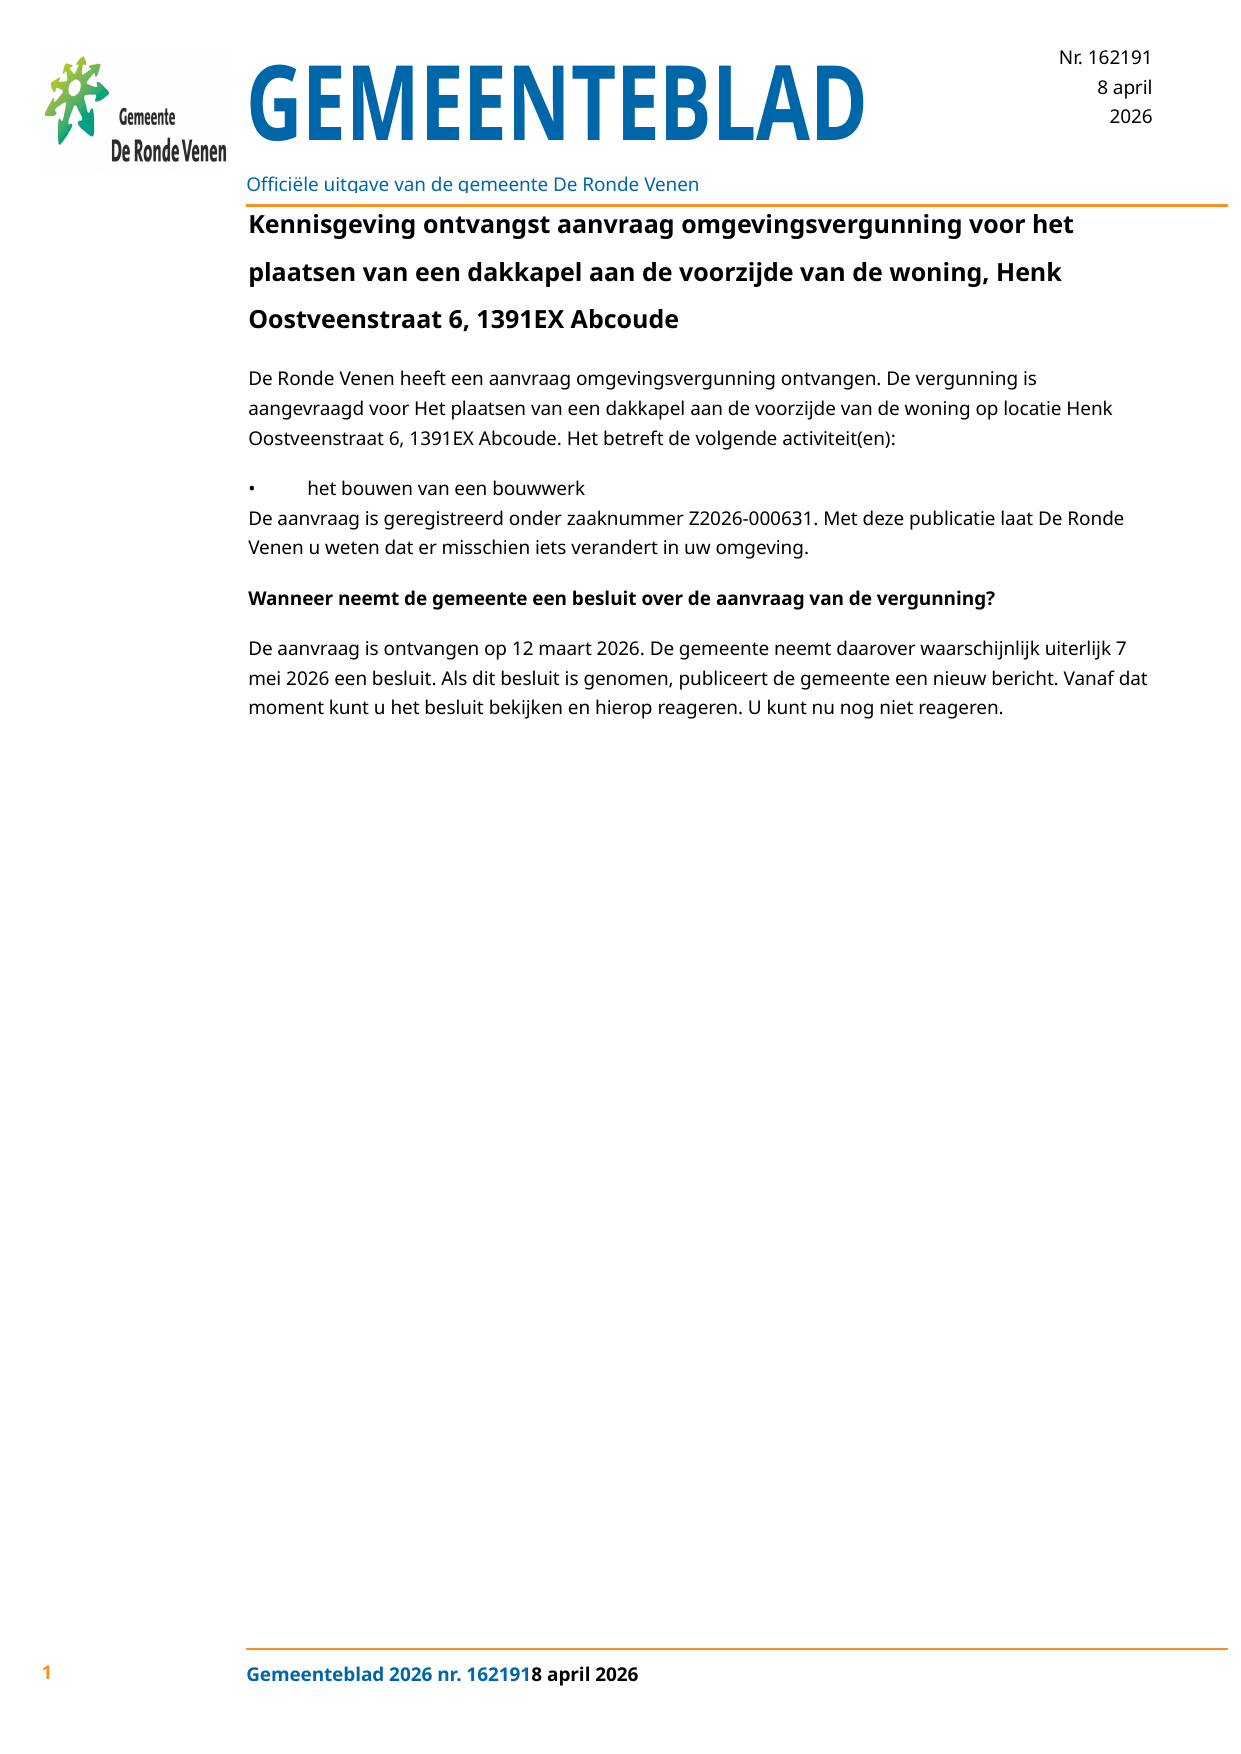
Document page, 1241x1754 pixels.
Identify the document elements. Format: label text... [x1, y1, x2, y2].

text De Ronde Venen heeft een aanvraag omgevingsvergunning ontvangen. De vergunning is aangevraagd voor Het plaatsen van een dakkapel aan de voorzijde van de woning op locatie Henk Oostveenstraat 6, 1391EX Abcoude. Het betreft de volgende activiteit(en): [248, 366, 1152, 450]
text De aanvraag is ontvangen op 12 maart 2026. De gemeente neemt daarover waarschijnlijk uiterlijk 7 mei 2026 een besluit. Als dit besluit is genomen, publiceert de gemeente een nieuw bericht. Vanaf dat moment kunt u het besluit bekijken en hierop reageren. U kunt nu nog niet reageren. [248, 635, 1152, 720]
text De aanvraag is geregistreerd onder zaaknummer Z2026-000631. Met deze publicatie laat De Ronde Venen u weten dat er misschien iets verandert in uw omgeving. [248, 505, 1152, 560]
text Wanneer neemt de gemeente een besluit over de aanvraag van de vergunning? [248, 585, 1152, 610]
text Kennisgeving ontvangst aanvraag omgevingsvergunning voor het plaatsen van een dakkapel aan de voorzijde van de woning, Henk Oostveenstraat 6, 1391EX Abcoude [248, 207, 1152, 336]
list het bouwen van een bouwwerk [248, 475, 1152, 501]
picture [41, 47, 231, 172]
